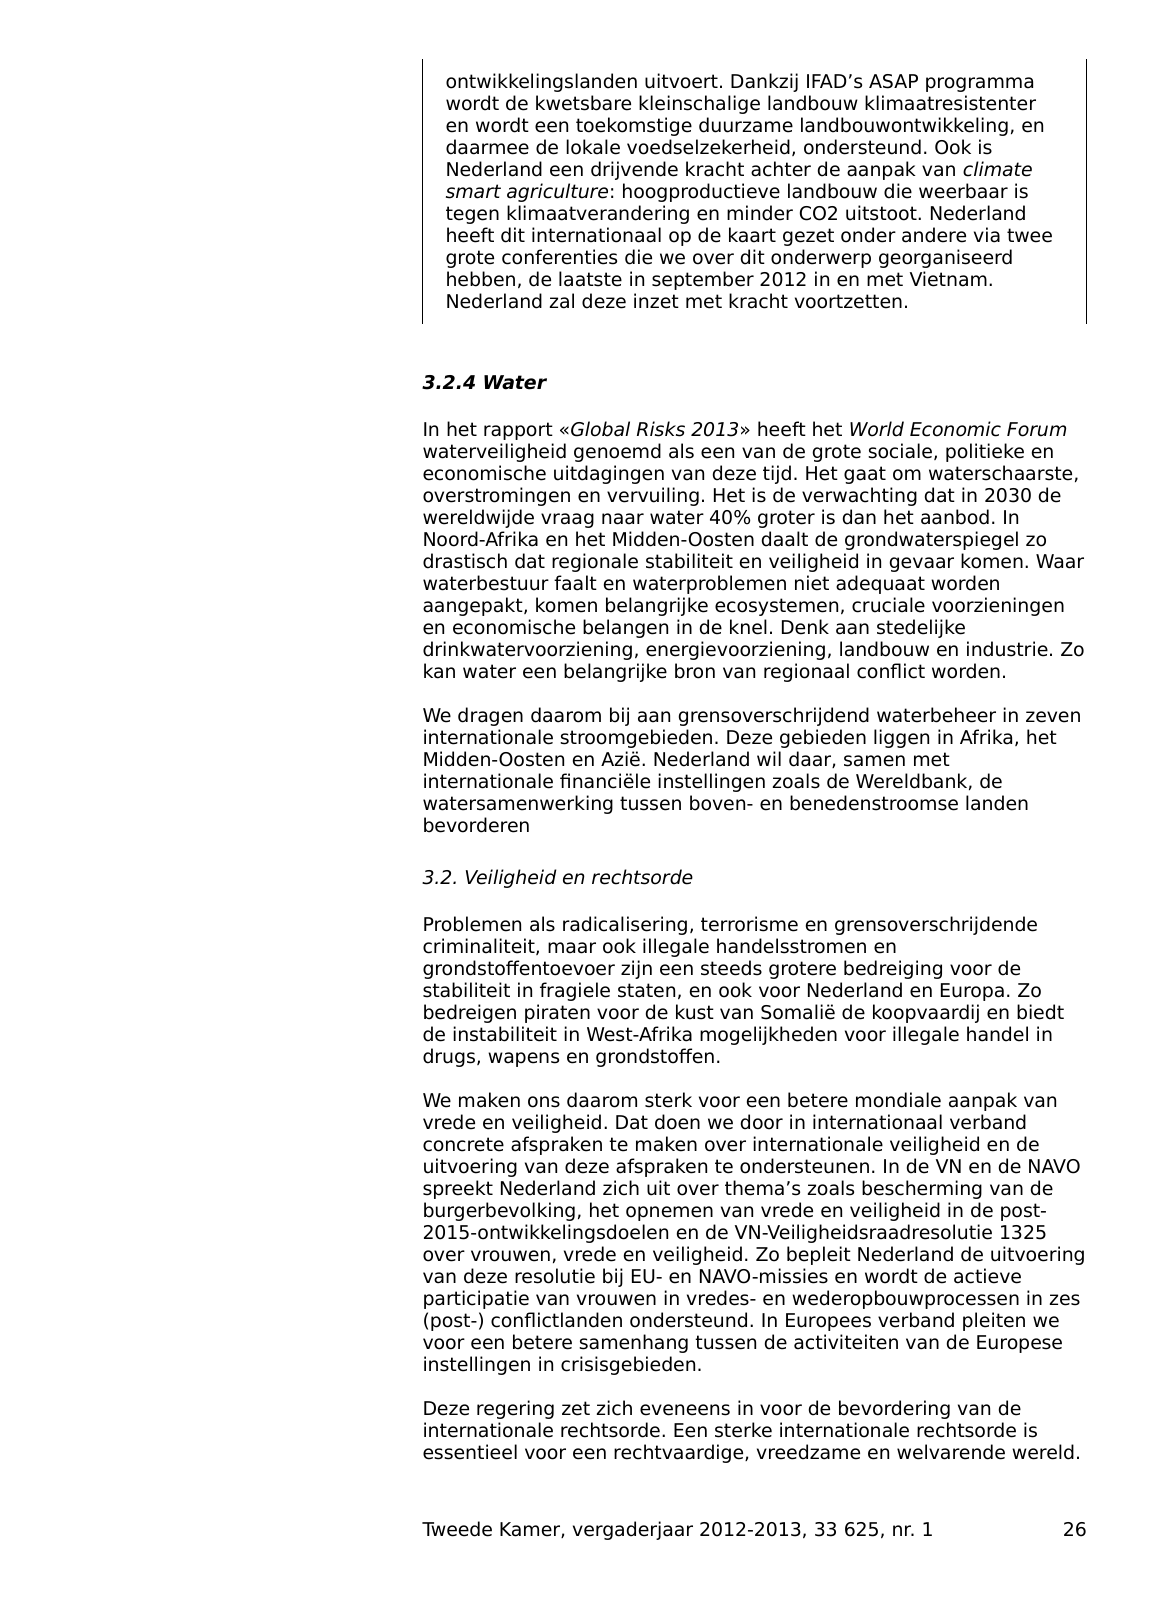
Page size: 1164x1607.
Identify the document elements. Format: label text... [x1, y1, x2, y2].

table_header ontwikkelingslanden uitvoert. Dankzij IFAD’s ASAP programma wordt de kwetsbare kleinschalige landbouw klimaatresistenter en wordt een toekomstige duurzame landbouwontwikkeling, en daarmee de lokale voedselzekerheid, ondersteund. Ook is Nederland een drijvende kracht achter de aanpak van climate smart agriculture: hoogproductieve landbouw die weerbaar is tegen klimaatverandering en minder CO2 uitstoot. Nederland heeft dit internationaal op de kaart gezet onder andere via twee grote conferenties die we over dit onderwerp georganiseerd hebben, de laatste in september 2012 in en met Vietnam. Nederland zal deze inzet met kracht voortzetten. [423, 59, 1086, 324]
subtitle 3.2. Veiligheid en rechtsorde [422, 867, 1087, 889]
text We dragen daarom bij aan grensoverschrijdend waterbeheer in zeven internationale stroomgebieden. Deze gebieden liggen in Afrika, het Midden-Oosten en Azië. Nederland wil daar, samen met internationale financiële instellingen zoals de Wereldbank, de watersamenwerking tussen boven- en benedenstroomse landen bevorderen [422, 705, 1087, 837]
text Deze regering zet zich eveneens in voor de bevordering van de internationale rechtsorde. Een sterke internationale rechtsorde is essentieel voor een rechtvaardige, vreedzame en welvarende wereld. [422, 1398, 1087, 1464]
text In het rapport «Global Risks 2013» heeft het World Economic Forum waterveiligheid genoemd als een van de grote sociale, politieke en economische uitdagingen van deze tijd. Het gaat om waterschaarste, overstromingen en vervuiling. Het is de verwachting dat in 2030 de wereldwijde vraag naar water 40% groter is dan het aanbod. In Noord-Afrika en het Midden-Oosten daalt de grondwaterspiegel zo drastisch dat regionale stabiliteit en veiligheid in gevaar komen. Waar waterbestuur faalt en waterproblemen niet adequaat worden aangepakt, komen belangrijke ecosystemen, cruciale voorzieningen en economische belangen in de knel. Denk aan stedelijke drinkwatervoorziening, energievoorziening, landbouw en industrie. Zo kan water een belangrijke bron van regionaal conflict worden. [422, 419, 1087, 683]
text Problemen als radicalisering, terrorisme en grensoverschrijdende criminaliteit, maar ook illegale handelsstromen en grondstoffentoevoer zijn een steeds grotere bedreiging voor de stabiliteit in fragiele staten, en ook voor Nederland en Europa. Zo bedreigen piraten voor de kust van Somalië de koopvaardij en biedt de instabiliteit in West-Afrika mogelijkheden voor illegale handel in drugs, wapens en grondstoffen. [422, 914, 1087, 1068]
text We maken ons daarom sterk voor een betere mondiale aanpak van vrede en veiligheid. Dat doen we door in internationaal verband concrete afspraken te maken over internationale veiligheid en de uitvoering van deze afspraken te ondersteunen. In de VN en de NAVO spreekt Nederland zich uit over thema’s zoals bescherming van de burgerbevolking, het opnemen van vrede en veiligheid in de post-2015-ontwikkelingsdoelen en de VN-Veiligheidsraadresolutie 1325 over vrouwen, vrede en veiligheid. Zo bepleit Nederland de uitvoering van deze resolutie bij EU- en NAVO-missies en wordt de actieve participatie van vrouwen in vredes- en wederopbouwprocessen in zes (post-) conflictlanden ondersteund. In Europees verband pleiten we voor een betere samenhang tussen de activiteiten van de Europese instellingen in crisisgebieden. [422, 1090, 1087, 1376]
subtitle 3.2.4 Water [422, 372, 1087, 394]
